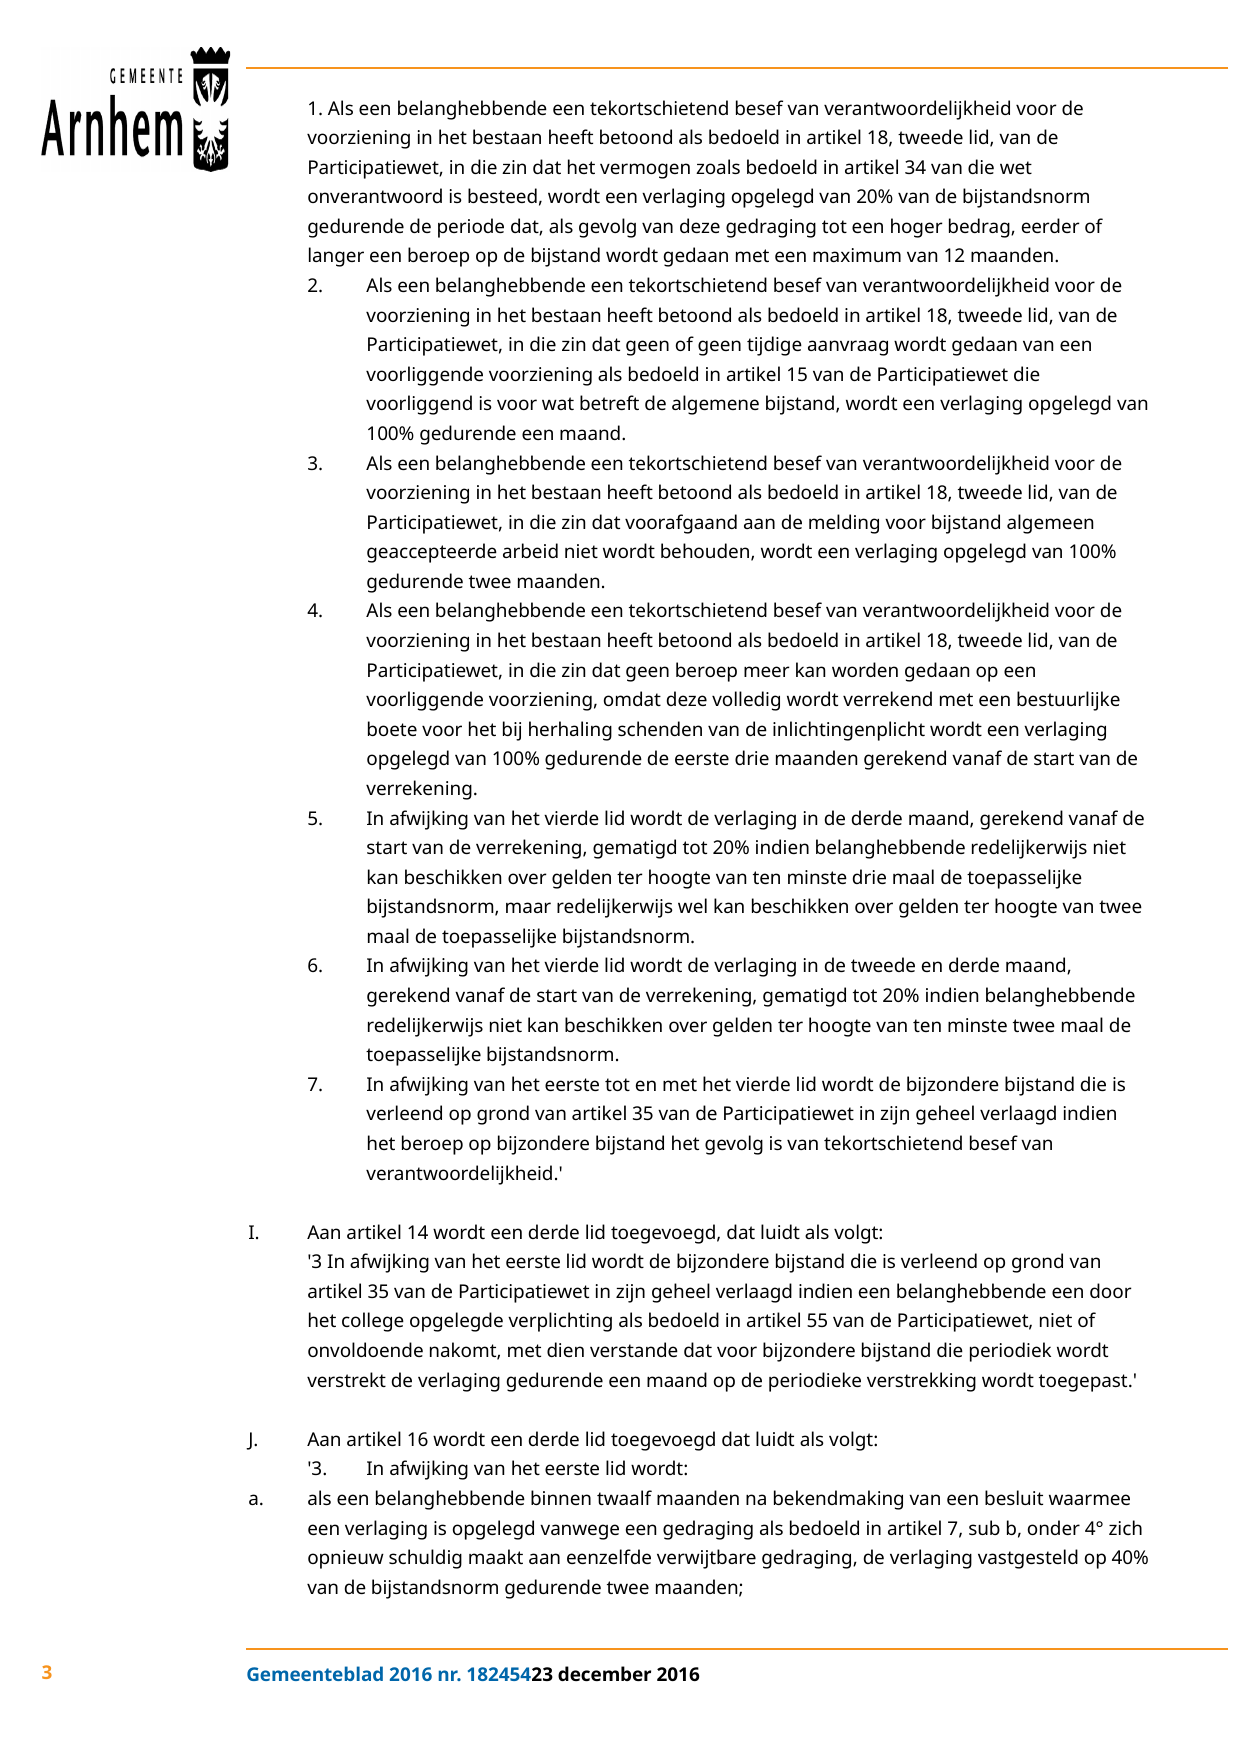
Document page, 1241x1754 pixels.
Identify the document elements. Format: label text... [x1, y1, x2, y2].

list als een belanghebbende binnen twaalf maanden na bekendmaking van een besluit waarmee een verlaging is opgelegd vanwege een gedraging als bedoeld in artikel 7, sub b, onder 4° zich opnieuw schuldig maakt aan eenzelfde verwijtbare gedraging, de verlaging vastgesteld op 40% van de bijstandsnorm gedurende twee maanden; [248, 1485, 1152, 1600]
list In afwijking van het eerste lid wordt: [307, 1456, 1152, 1481]
list 1. Als een belanghebbende een tekortschietend besef van verantwoordelijkheid voor de voorziening in het bestaan heeft betoond als bedoeld in artikel 18, tweede lid, van de Participatiewet, in die zin dat het vermogen zoals bedoeld in artikel 34 van die wet onverantwoord is besteed, wordt een verlaging opgelegd van 20% van de bijstandsnorm gedurende de periode dat, als gevolg van deze gedraging tot een hoger bedrag, eerder of langer een beroep op de bijstand wordt gedaan met een maximum van 12 maanden. [248, 95, 1152, 268]
list In afwijking van het vierde lid wordt de verlaging in de derde maand, gerekend vanaf de start van de verrekening, gematigd tot 20% indien belanghebbende redelijkerwijs niet kan beschikken over gelden ter hoogte van ten minste drie maal de toepasselijke bijstandsnorm, maar redelijkerwijs wel kan beschikken over gelden ter hoogte van twee maal de toepasselijke bijstandsnorm. [307, 805, 1152, 949]
picture [41, 47, 231, 172]
list Aan artikel 14 wordt een derde lid toegevoegd, dat luidt als volgt: [248, 1219, 1152, 1245]
list In afwijking van het vierde lid wordt de verlaging in de tweede en derde maand, gerekend vanaf de start van de verrekening, gematigd tot 20% indien belanghebbende redelijkerwijs niet kan beschikken over gelden ter hoogte van ten minste twee maal de toepasselijke bijstandsnorm. [307, 953, 1152, 1067]
list '3 In afwijking van het eerste lid wordt de bijzondere bijstand die is verleend op grond van artikel 35 van de Participatiewet in zijn geheel verlaagd indien een belanghebbende een door het college opgelegde verplichting als bedoeld in artikel 55 van de Participatiewet, niet of onvoldoende nakomt, met dien verstande dat voor bijzondere bijstand die periodiek wordt verstrekt de verlaging gedurende een maand op de periodieke verstrekking wordt toegepast.' [248, 1248, 1152, 1393]
list In afwijking van het eerste tot en met het vierde lid wordt de bijzondere bijstand die is verleend op grond van artikel 35 van de Participatiewet in zijn geheel verlaagd indien het beroep op bijzondere bijstand het gevolg is van tekortschietend besef van verantwoordelijkheid.' [307, 1071, 1152, 1186]
list Als een belanghebbende een tekortschietend besef van verantwoordelijkheid voor de voorziening in het bestaan heeft betoond als bedoeld in artikel 18, tweede lid, van de Participatiewet, in die zin dat geen of geen tijdige aanvraag wordt gedaan van een voorliggende voorziening als bedoeld in artikel 15 van de Participatiewet die voorliggend is voor wat betreft de algemene bijstand, wordt een verlaging opgelegd van 100% gedurende een maand. [307, 272, 1152, 446]
list Aan artikel 16 wordt een derde lid toegevoegd dat luidt als volgt: [248, 1426, 1152, 1452]
list Als een belanghebbende een tekortschietend besef van verantwoordelijkheid voor de voorziening in het bestaan heeft betoond als bedoeld in artikel 18, tweede lid, van de Participatiewet, in die zin dat geen beroep meer kan worden gedaan op een voorliggende voorziening, omdat deze volledig wordt verrekend met een bestuurlijke boete voor het bij herhaling schenden van de inlichtingenplicht wordt een verlaging opgelegd van 100% gedurende de eerste drie maanden gerekend vanaf de start van de verrekening. [307, 598, 1152, 801]
list Als een belanghebbende een tekortschietend besef van verantwoordelijkheid voor de voorziening in het bestaan heeft betoond als bedoeld in artikel 18, tweede lid, van de Participatiewet, in die zin dat voorafgaand aan de melding voor bijstand algemeen geaccepteerde arbeid niet wordt behouden, wordt een verlaging opgelegd van 100% gedurende twee maanden. [307, 450, 1152, 594]
